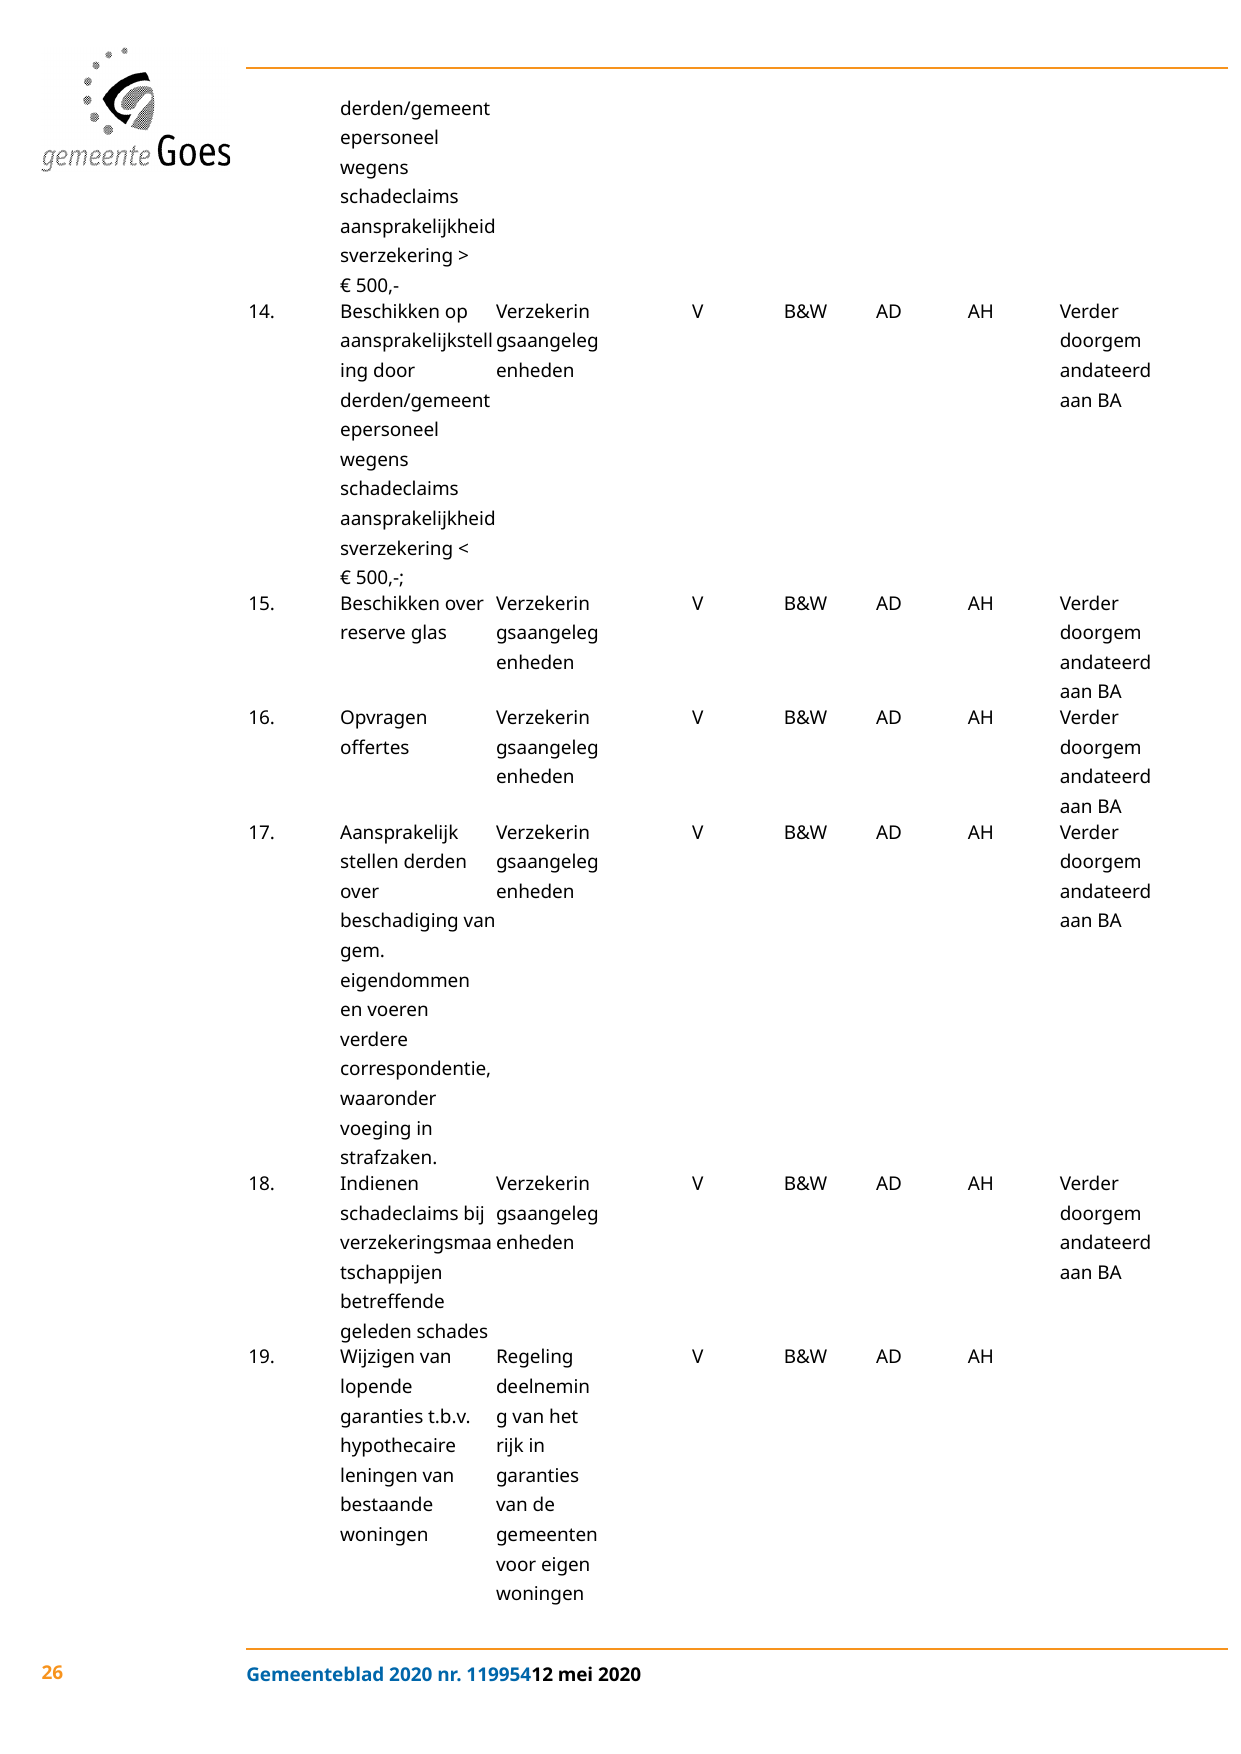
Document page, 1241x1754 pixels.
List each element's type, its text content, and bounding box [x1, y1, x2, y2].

table_cell AD [876, 819, 968, 1170]
table_cell AD [876, 1170, 968, 1344]
table_cell B&W [784, 819, 876, 1170]
table_cell 16. [248, 705, 340, 819]
table_cell [600, 1344, 692, 1606]
table_cell 18. [248, 1170, 340, 1344]
table_cell 15. [248, 590, 340, 704]
table_cell Verder doorgemandateerd aan BA [1060, 590, 1152, 704]
table_cell Beschikken over reserve glas [340, 590, 496, 704]
table_cell Verzekeringsaangelegenheden [496, 705, 600, 819]
table_cell V [692, 819, 784, 1170]
table_cell [600, 298, 692, 590]
table_cell AH [968, 1344, 1059, 1606]
table_cell V [692, 1170, 784, 1344]
table_cell V [692, 1344, 784, 1606]
table_cell Verzekeringsaangelegenheden [496, 819, 600, 1170]
table_cell AD [876, 298, 968, 590]
table_cell Beschikken op aansprakelijkstelling door derden/gemeentepersoneel wegens schadeclaims aansprakelijkheidsverzekering < € 500,-; [340, 298, 496, 590]
table_cell Verder doorgemandateerd aan BA [1060, 298, 1152, 590]
table_cell Regeling deelneming van het rijk in garanties van de gemeenten voor eigen woningen [496, 1344, 600, 1606]
table_cell [600, 590, 692, 704]
table_cell B&W [784, 298, 876, 590]
table_cell V [692, 705, 784, 819]
table_cell AH [968, 590, 1059, 704]
table_cell [1060, 1344, 1152, 1606]
table_cell Aansprakelijk stellen derden over beschadiging van gem. eigendommen en voeren verdere correspondentie, waaronder voeging in strafzaken. [340, 819, 496, 1170]
table_cell [600, 705, 692, 819]
table_cell AD [876, 705, 968, 819]
table_cell [692, 95, 784, 298]
table_cell Verder doorgemandateerd aan BA [1060, 819, 1152, 1170]
table_cell [968, 95, 1059, 298]
table_cell V [692, 590, 784, 704]
table_cell [496, 95, 600, 298]
table_cell 19. [248, 1344, 340, 1606]
table_cell Verzekeringsaangelegenheden [496, 590, 600, 704]
table_cell B&W [784, 1344, 876, 1606]
picture [41, 47, 231, 172]
table_cell [600, 819, 692, 1170]
table_cell Opvragen offertes [340, 705, 496, 819]
table_cell Verder doorgemandateerd aan BA [1060, 1170, 1152, 1344]
table_cell 14. [248, 298, 340, 590]
table_cell AH [968, 705, 1059, 819]
table_cell B&W [784, 1170, 876, 1344]
table_cell AD [876, 590, 968, 704]
table_cell B&W [784, 705, 876, 819]
table_cell 17. [248, 819, 340, 1170]
table_cell B&W [784, 590, 876, 704]
table_cell Verzekeringsaangelegenheden [496, 1170, 600, 1344]
table_cell Indienen schadeclaims bij verzekeringsmaatschappijen betreffende geleden schades [340, 1170, 496, 1344]
table_cell [600, 1170, 692, 1344]
table_cell [1060, 95, 1152, 298]
table_cell AH [968, 298, 1059, 590]
table_cell Verzekeringsaangelegenheden [496, 298, 600, 590]
table_cell [600, 95, 692, 298]
table_cell AH [968, 819, 1059, 1170]
table_cell AH [968, 1170, 1059, 1344]
table_cell derden/gemeentepersoneel wegens schadeclaims aansprakelijkheidsverzekering > € 500,- [340, 95, 496, 298]
table_cell V [692, 298, 784, 590]
table_cell AD [876, 1344, 968, 1606]
table_cell [876, 95, 968, 298]
table_cell Verder doorgemandateerd aan BA [1060, 705, 1152, 819]
table_cell [784, 95, 876, 298]
table_cell [248, 95, 340, 298]
table_cell Wijzigen van lopende garanties t.b.v. hypothecaire leningen van bestaande woningen [340, 1344, 496, 1606]
